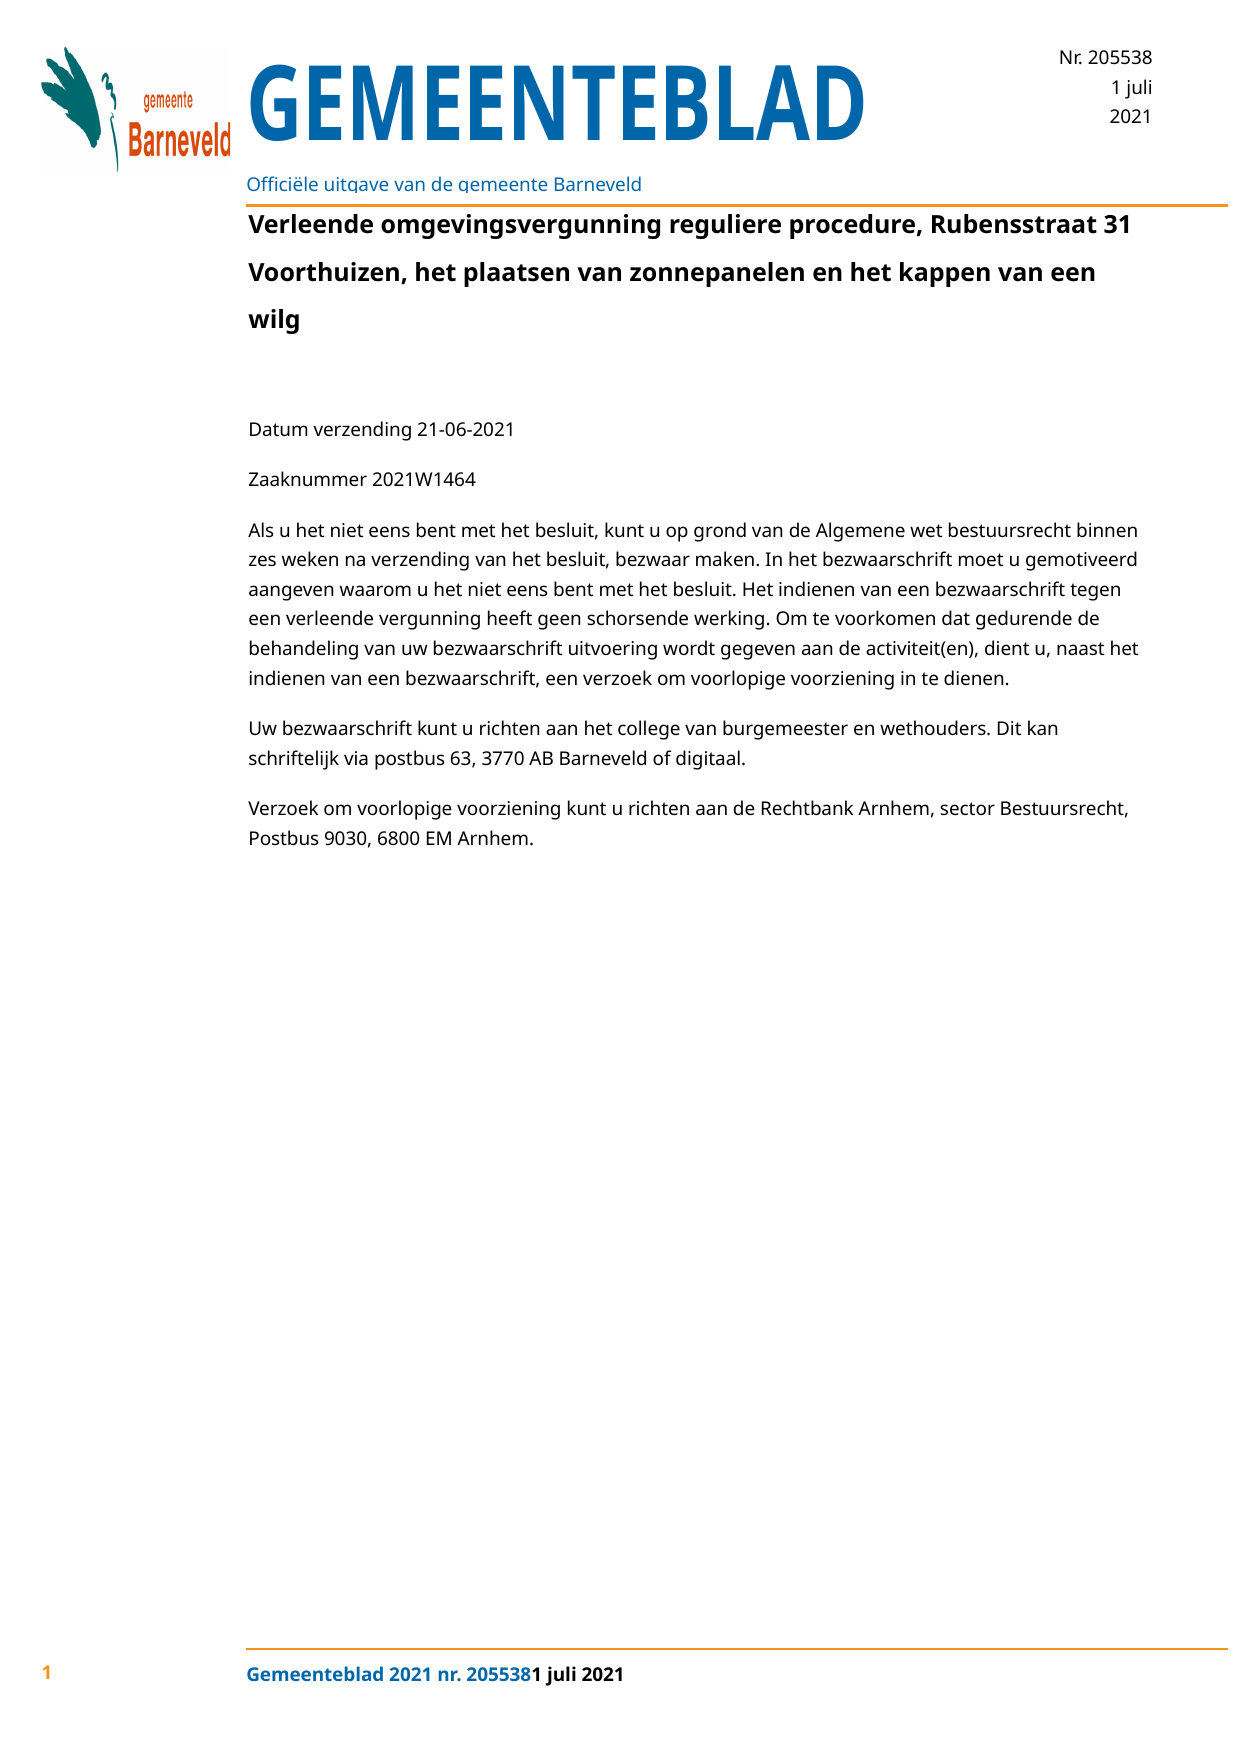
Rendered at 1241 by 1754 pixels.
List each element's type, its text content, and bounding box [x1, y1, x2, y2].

text Als u het niet eens bent met het besluit, kunt u op grond van de Algemene wet bestuursrecht binnen zes weken na verzending van het besluit, bezwaar maken. In het bezwaarschrift moet u gemotiveerd aangeven waarom u het niet eens bent met het besluit. Het indienen van een bezwaarschrift tegen een verleende vergunning heeft geen schorsende werking. Om te voorkomen dat gedurende de behandeling van uw bezwaarschrift uitvoering wordt gegeven aan de activiteit(en), dient u, naast het indienen van een bezwaarschrift, een verzoek om voorlopige voorziening in te dienen. [248, 517, 1152, 690]
picture [41, 47, 231, 172]
text Verzoek om voorlopige voorziening kunt u richten aan de Rechtbank Arnhem, sector Bestuursrecht, Postbus 9030, 6800 EM Arnhem. [248, 795, 1152, 850]
text Uw bezwaarschrift kunt u richten aan het college van burgemeester en wethouders. Dit kan schriftelijk via postbus 63, 3770 AB Barneveld of digitaal. [248, 715, 1152, 770]
text Zaaknummer 2021W1464 [248, 466, 1152, 492]
text Verleende omgevingsvergunning reguliere procedure, Rubensstraat 31 Voorthuizen, het plaatsen van zonnepanelen en het kappen van een wilg [248, 207, 1152, 336]
text Datum verzending 21-06-2021 [248, 416, 1152, 442]
